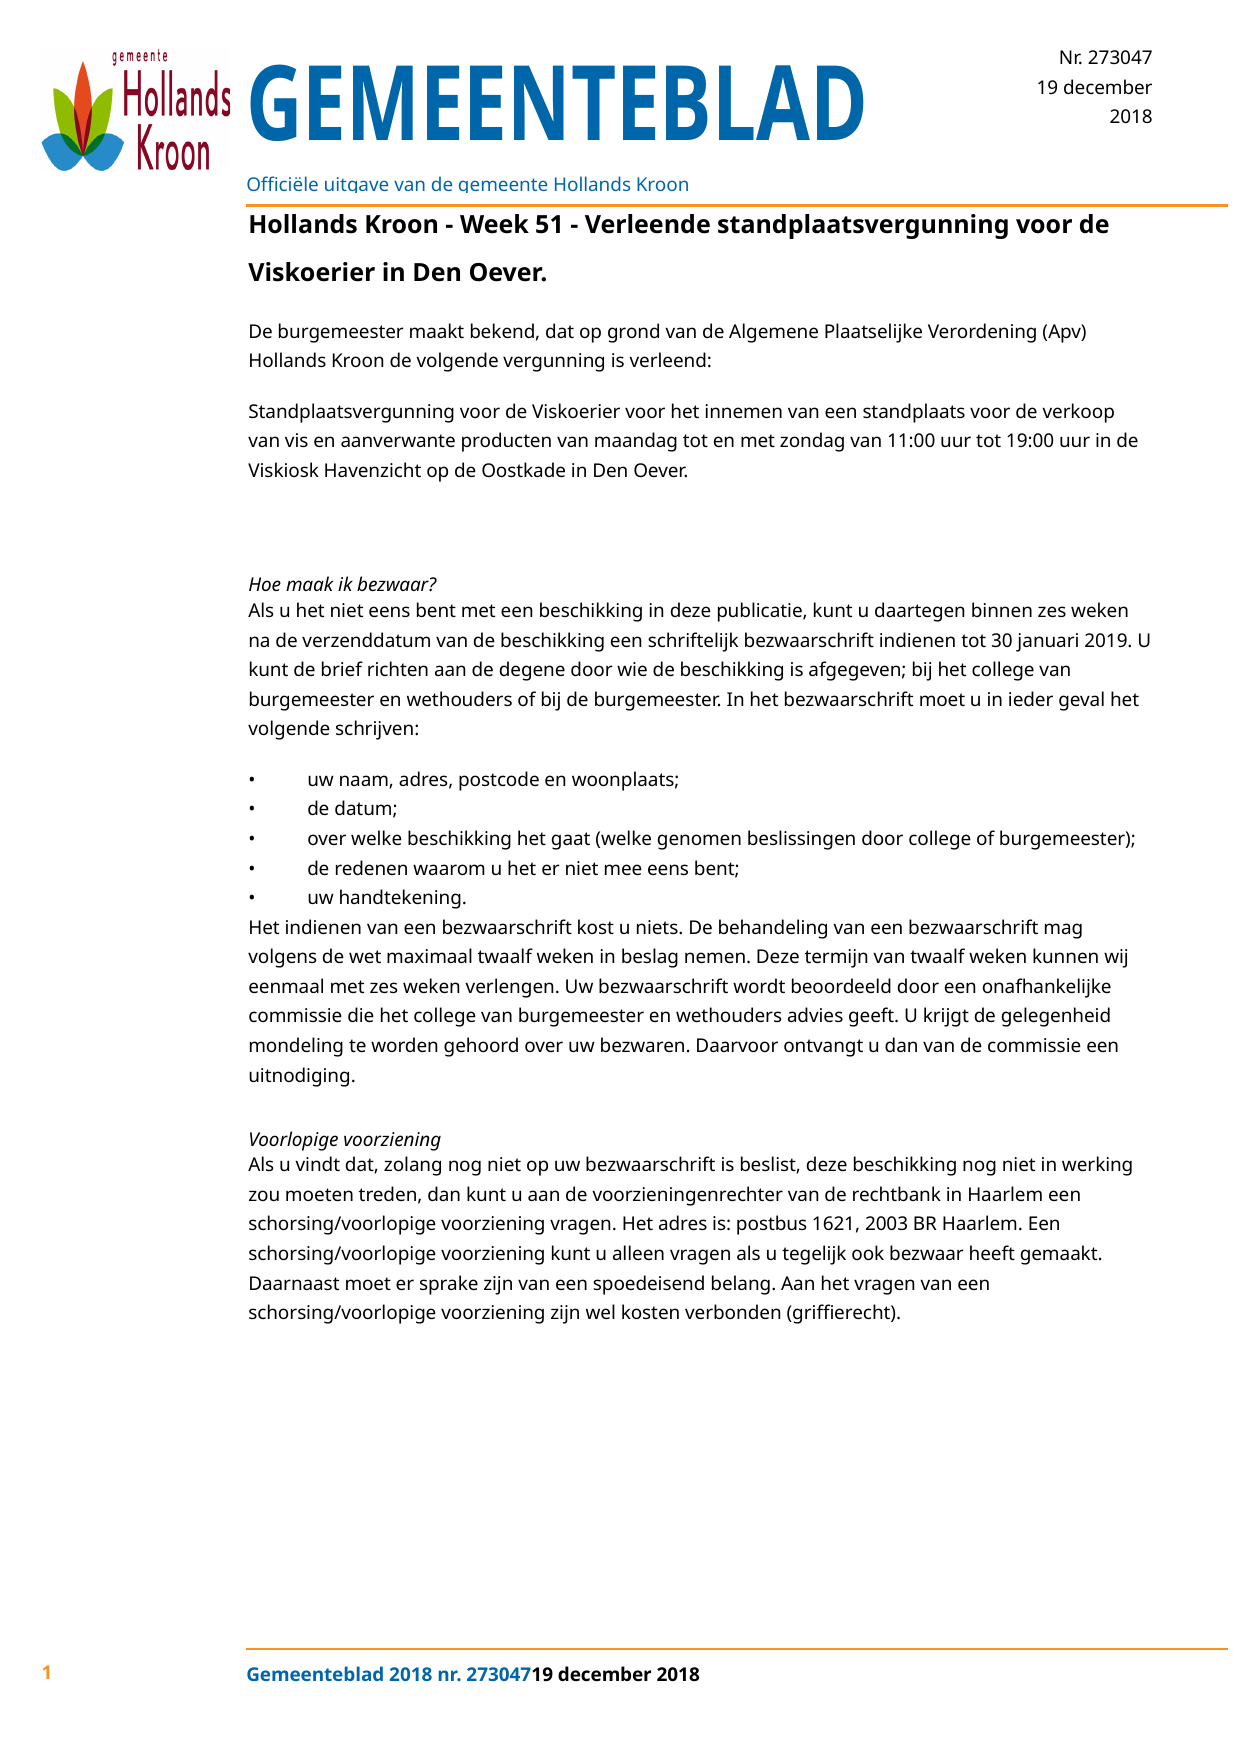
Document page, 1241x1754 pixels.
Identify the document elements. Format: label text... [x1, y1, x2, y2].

text Voorlopige voorziening [248, 1126, 1152, 1151]
picture [41, 47, 231, 172]
list de datum; [248, 796, 1152, 821]
text Hoe maak ik bezwaar? [248, 571, 1152, 597]
list de redenen waarom u het er niet mee eens bent; [248, 855, 1152, 880]
list uw handtekening. [248, 884, 1152, 910]
list uw naam, adres, postcode en woonplaats; [248, 766, 1152, 792]
text Als u het niet eens bent met een beschikking in deze publicatie, kunt u daartegen binnen zes weken na de verzenddatum van de beschikking een schriftelijk bezwaarschrift indienen tot 30 januari 2019. U kunt de brief richten aan de degene door wie de beschikking is afgegeven; bij het college van burgemeester en wethouders of bij de burgemeester. In het bezwaarschrift moet u in ieder geval het volgende schrijven: [248, 597, 1152, 741]
text Standplaatsvergunning voor de Viskoerier voor het innemen van een standplaats voor de verkoop van vis en aanverwante producten van maandag tot en met zondag van 11:00 uur tot 19:00 uur in de Viskiosk Havenzicht op de Oostkade in Den Oever. [248, 398, 1152, 483]
text Als u vindt dat, zolang nog niet op uw bezwaarschrift is beslist, deze beschikking nog niet in werking zou moeten treden, dan kunt u aan de voorzieningenrechter van de rechtbank in Haarlem een schorsing/voorlopige voorziening vragen. Het adres is: postbus 1621, 2003 BR Haarlem. Een schorsing/voorlopige voorziening kunt u alleen vragen als u tegelijk ook bezwaar heeft gemaakt. Daarnaast moet er sprake zijn van een spoedeisend belang. Aan het vragen van een schorsing/voorlopige voorziening zijn wel kosten verbonden (griffierecht). [248, 1151, 1152, 1325]
list over welke beschikking het gaat (welke genomen beslissingen door college of burgemeester); [248, 825, 1152, 851]
text Het indienen van een bezwaarschrift kost u niets. De behandeling van een bezwaarschrift mag volgens de wet maximaal twaalf weken in beslag nemen. Deze termijn van twaalf weken kunnen wij eenmaal met zes weken verlengen. Uw bezwaarschrift wordt beoordeeld door een onafhankelijke commissie die het college van burgemeester en wethouders advies geeft. U krijgt de gelegenheid mondeling te worden gehoord over uw bezwaren. Daarvoor ontvangt u dan van de commissie een uitnodiging. [248, 914, 1152, 1087]
text Hollands Kroon - Week 51 - Verleende standplaatsvergunning voor de Viskoerier in Den Oever. [248, 207, 1152, 288]
text De burgemeester maakt bekend, dat op grond van de Algemene Plaatselijke Verordening (Apv) Hollands Kroon de volgende vergunning is verleend: [248, 318, 1152, 373]
